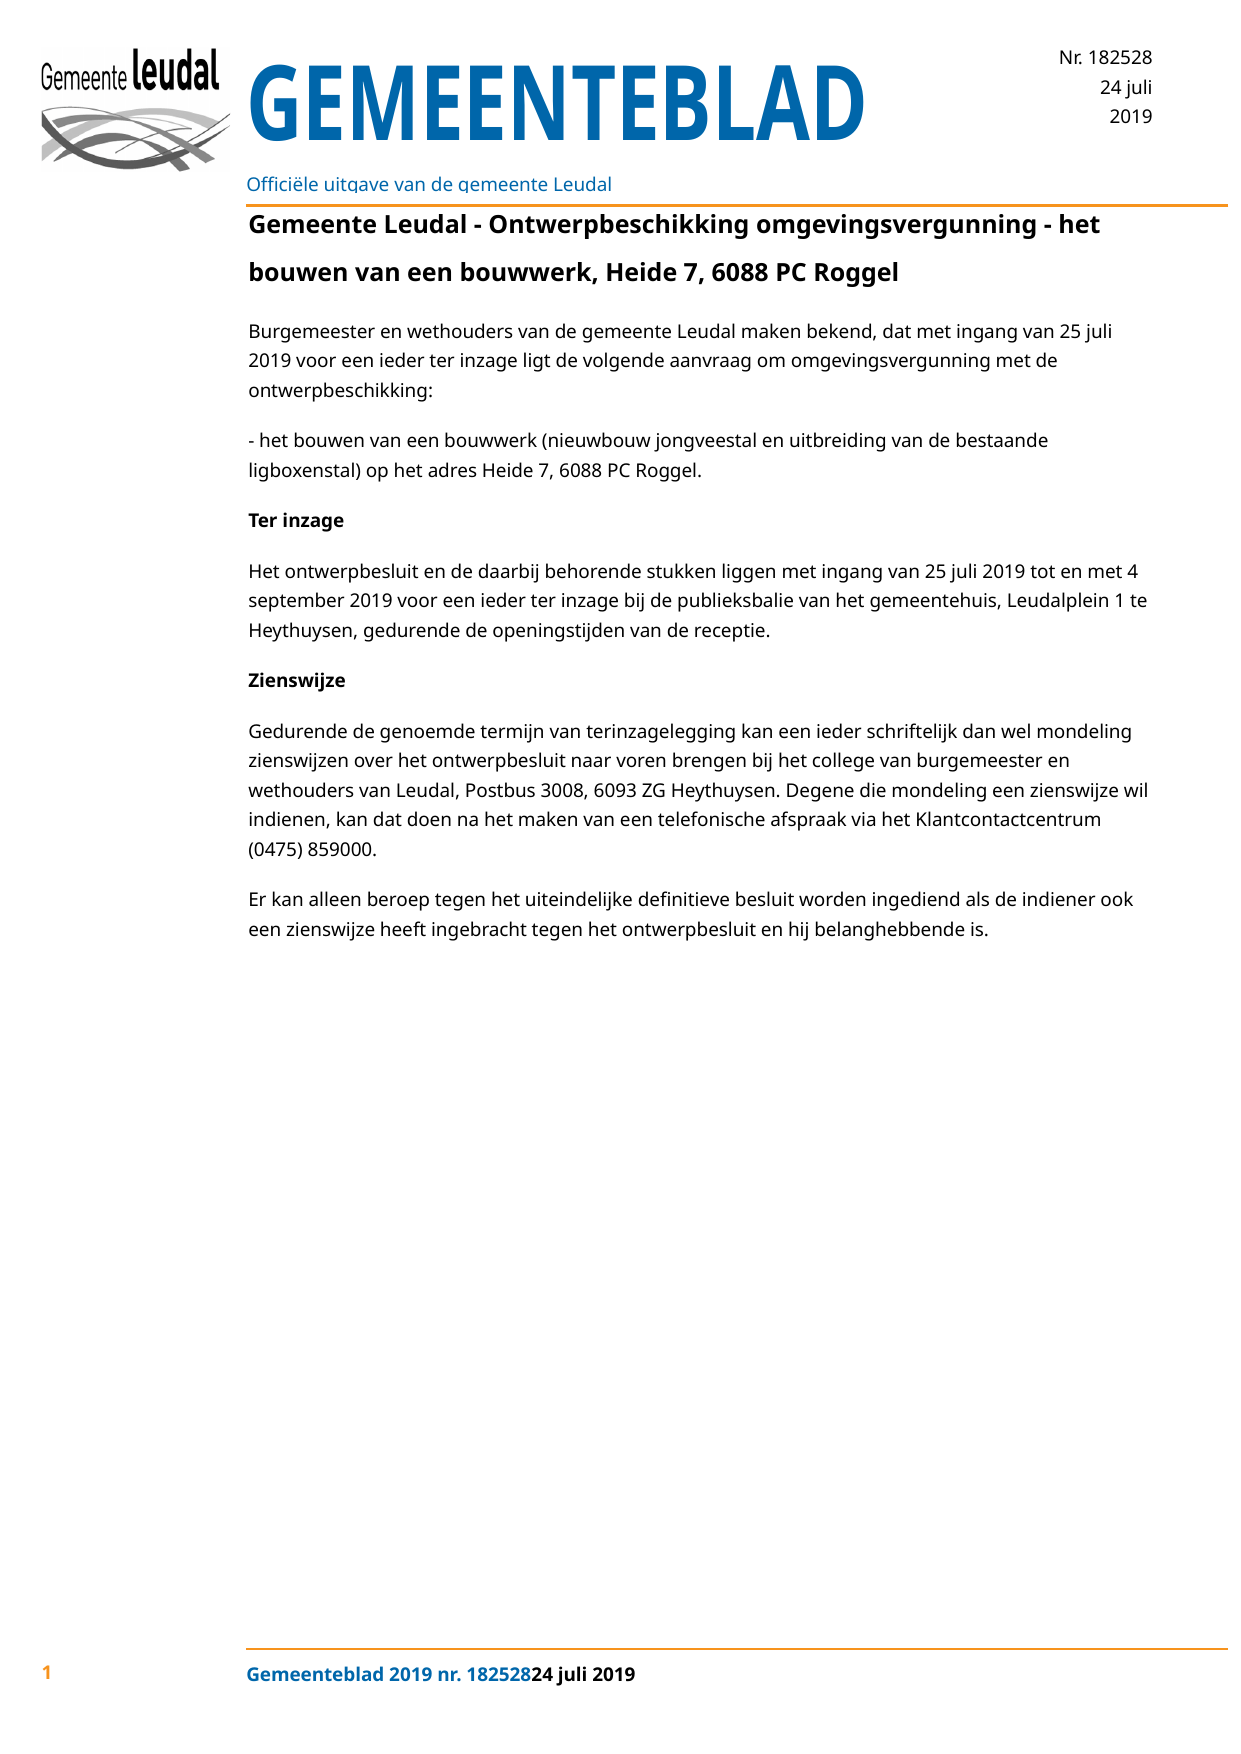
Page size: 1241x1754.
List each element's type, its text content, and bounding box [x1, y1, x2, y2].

text Gemeente Leudal - Ontwerpbeschikking omgevingsvergunning - het bouwen van een bouwwerk, Heide 7, 6088 PC Roggel [248, 207, 1152, 288]
picture [41, 47, 231, 172]
text Er kan alleen beroep tegen het uiteindelijke definitieve besluit worden ingediend als de indiener ook een zienswijze heeft ingebracht tegen het ontwerpbesluit en hij belanghebbende is. [248, 887, 1152, 942]
text Het ontwerpbesluit en de daarbij behorende stukken liggen met ingang van 25 juli 2019 tot en met 4 september 2019 voor een ieder ter inzage bij de publieksbalie van het gemeentehuis, Leudalplein 1 te Heythuysen, gedurende de openingstijden van de receptie. [248, 558, 1152, 643]
text Zienswijze [248, 667, 1152, 693]
text Ter inzage [248, 507, 1152, 533]
text Burgemeester en wethouders van de gemeente Leudal maken bekend, dat met ingang van 25 juli 2019 voor een ieder ter inzage ligt de volgende aanvraag om omgevingsvergunning met de ontwerpbeschikking: [248, 318, 1152, 403]
text Gedurende de genoemde termijn van terinzagelegging kan een ieder schriftelijk dan wel mondeling zienswijzen over het ontwerpbesluit naar voren brengen bij het college van burgemeester en wethouders van Leudal, Postbus 3008, 6093 ZG Heythuysen. Degene die mondeling een zienswijze wil indienen, kan dat doen na het maken van een telefonische afspraak via het Klantcontactcentrum (0475) 859000. [248, 718, 1152, 862]
text - het bouwen van een bouwwerk (nieuwbouw jongveestal en uitbreiding van de bestaande ligboxenstal) op het adres Heide 7, 6088 PC Roggel. [248, 427, 1152, 483]
